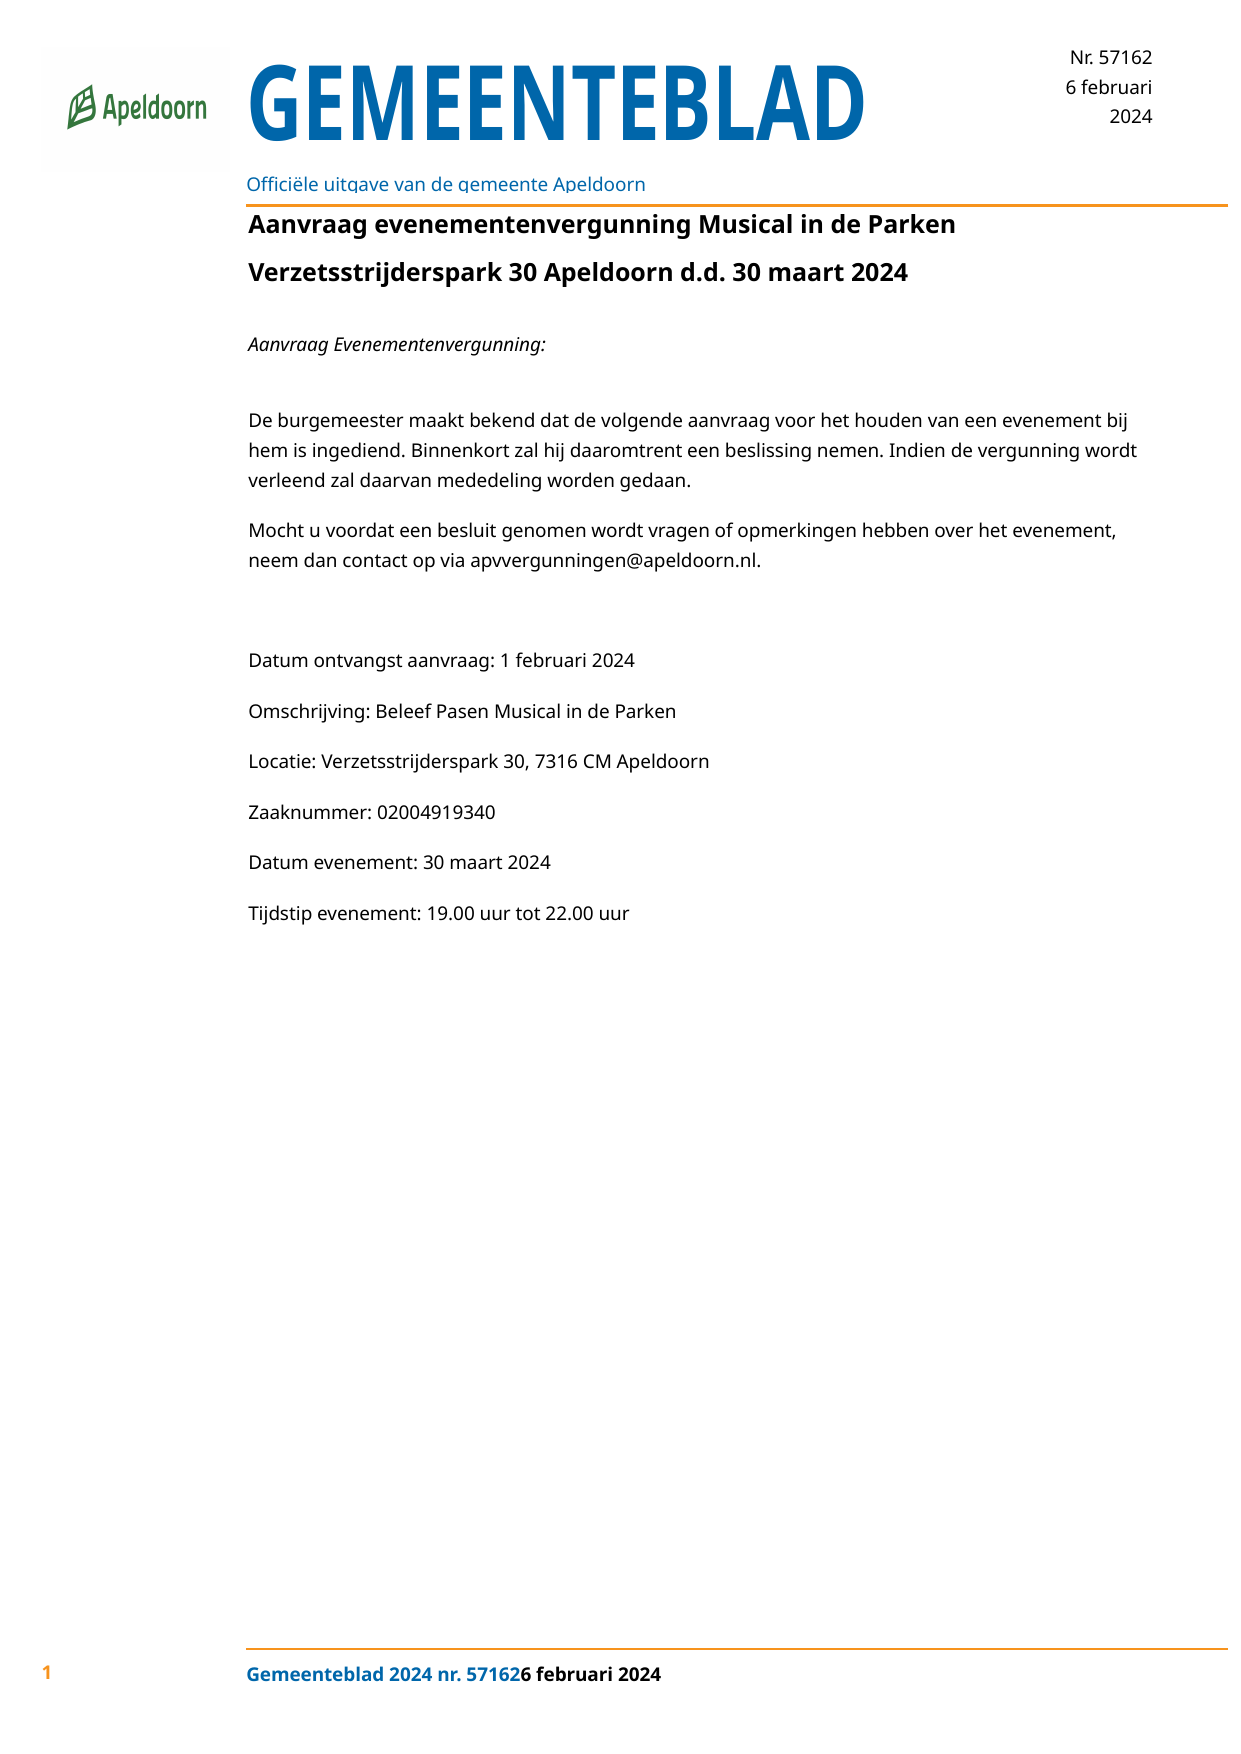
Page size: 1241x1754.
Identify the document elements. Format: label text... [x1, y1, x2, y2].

text Datum evenement: 30 maart 2024 [248, 849, 1152, 875]
text De burgemeester maakt bekend dat de volgende aanvraag voor het houden van een evenement bij hem is ingediend. Binnenkort zal hij daaromtrent een beslissing nemen. Indien de vergunning wordt verleend zal daarvan mededeling worden gedaan. [248, 408, 1152, 492]
text Omschrijving: Beleef Pasen Musical in de Parken [248, 698, 1152, 724]
text Aanvraag Evenementenvergunning: [248, 331, 1152, 357]
text Mocht u voordat een besluit genomen wordt vragen of opmerkingen hebben over het evenement, neem dan contact op via apvvergunningen@apeldoorn.nl. [248, 517, 1152, 572]
text Tijdstip evenement: 19.00 uur tot 22.00 uur [248, 900, 1152, 925]
text Zaaknummer: 02004919340 [248, 799, 1152, 824]
picture [41, 47, 231, 172]
text Locatie: Verzetsstrijderspark 30, 7316 CM Apeldoorn [248, 748, 1152, 774]
text Aanvraag evenementenvergunning Musical in de Parken Verzetsstrijderspark 30 Apeldoorn d.d. 30 maart 2024 [248, 207, 1152, 288]
text Datum ontvangst aanvraag: 1 februari 2024 [248, 648, 1152, 673]
